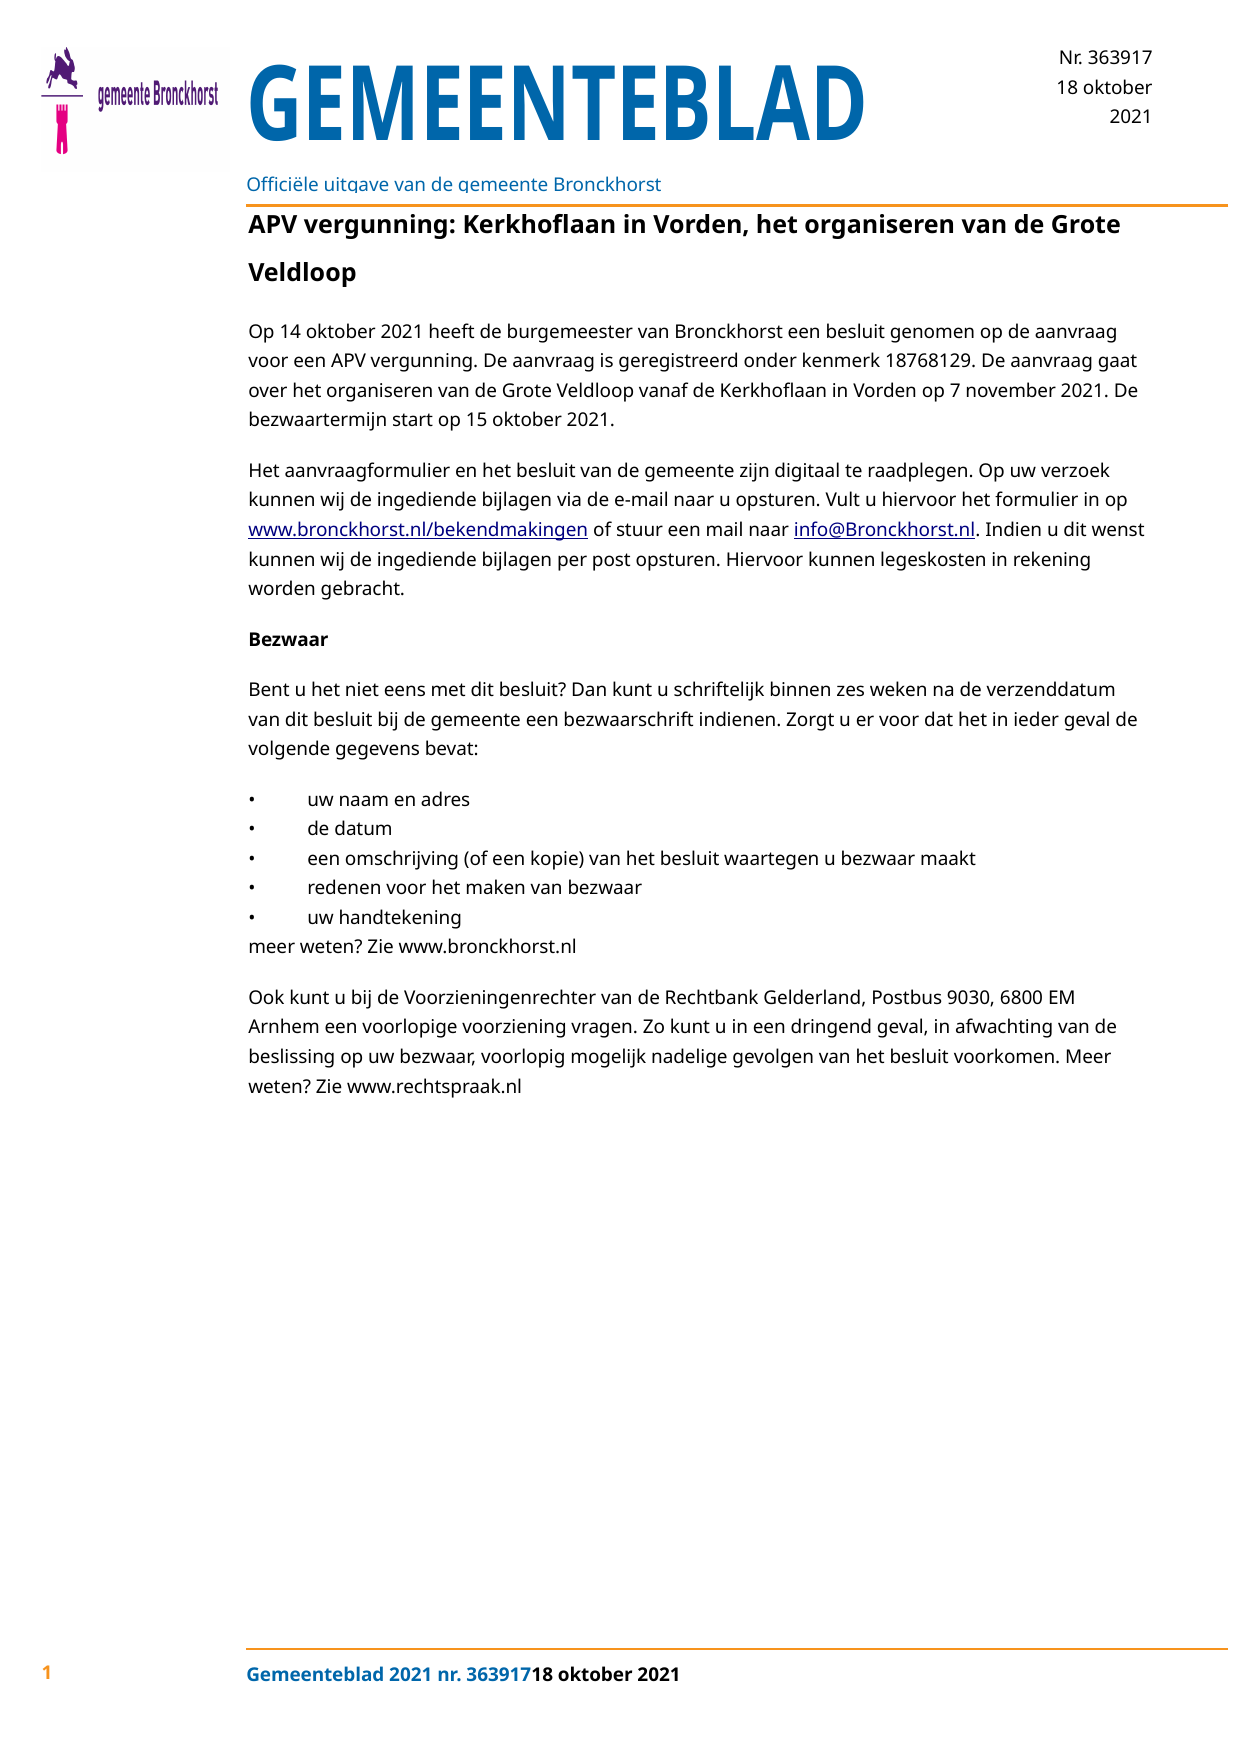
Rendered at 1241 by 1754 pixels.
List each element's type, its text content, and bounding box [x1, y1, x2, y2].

text Ook kunt u bij de Voorzieningenrechter van de Rechtbank Gelderland, Postbus 9030, 6800 EM Arnhem een voorlopige voorziening vragen. Zo kunt u in een dringend geval, in afwachting van de beslissing op uw bezwaar, voorlopig mogelijk nadelige gevolgen van het besluit voorkomen. Meer weten? Zie www.rechtspraak.nl [248, 984, 1152, 1099]
text meer weten? Zie www.bronckhorst.nl [248, 934, 1152, 959]
list uw handtekening [248, 904, 1152, 930]
list redenen voor het maken van bezwaar [248, 874, 1152, 900]
text Bezwaar [248, 626, 1152, 652]
list een omschrijving (of een kopie) van het besluit waartegen u bezwaar maakt [248, 845, 1152, 871]
list de datum [248, 815, 1152, 841]
text Het aanvraagformulier en het besluit van de gemeente zijn digitaal te raadplegen. Op uw verzoek kunnen wij de ingediende bijlagen via de e-mail naar u opsturen. Vult u hiervoor het formulier in op www.bronckhorst.nl/bekendmakingen of stuur een mail naar info@Bronckhorst.nl. Indien u dit wenst kunnen wij de ingediende bijlagen per post opsturen. Hiervoor kunnen legeskosten in rekening worden gebracht. [248, 457, 1152, 601]
text Op 14 oktober 2021 heeft de burgemeester van Bronckhorst een besluit genomen op de aanvraag voor een APV vergunning. De aanvraag is geregistreerd onder kenmerk 18768129. De aanvraag gaat over het organiseren van de Grote Veldloop vanaf de Kerkhoflaan in Vorden op 7 november 2021. De bezwaartermijn start op 15 oktober 2021. [248, 318, 1152, 432]
text APV vergunning: Kerkhoflaan in Vorden, het organiseren van de Grote Veldloop [248, 207, 1152, 288]
text Bent u het niet eens met dit besluit? Dan kunt u schriftelijk binnen zes weken na de verzenddatum van dit besluit bij de gemeente een bezwaarschrift indienen. Zorgt u er voor dat het in ieder geval de volgende gegevens bevat: [248, 676, 1152, 761]
picture [41, 47, 231, 172]
list uw naam en adres [248, 786, 1152, 812]
